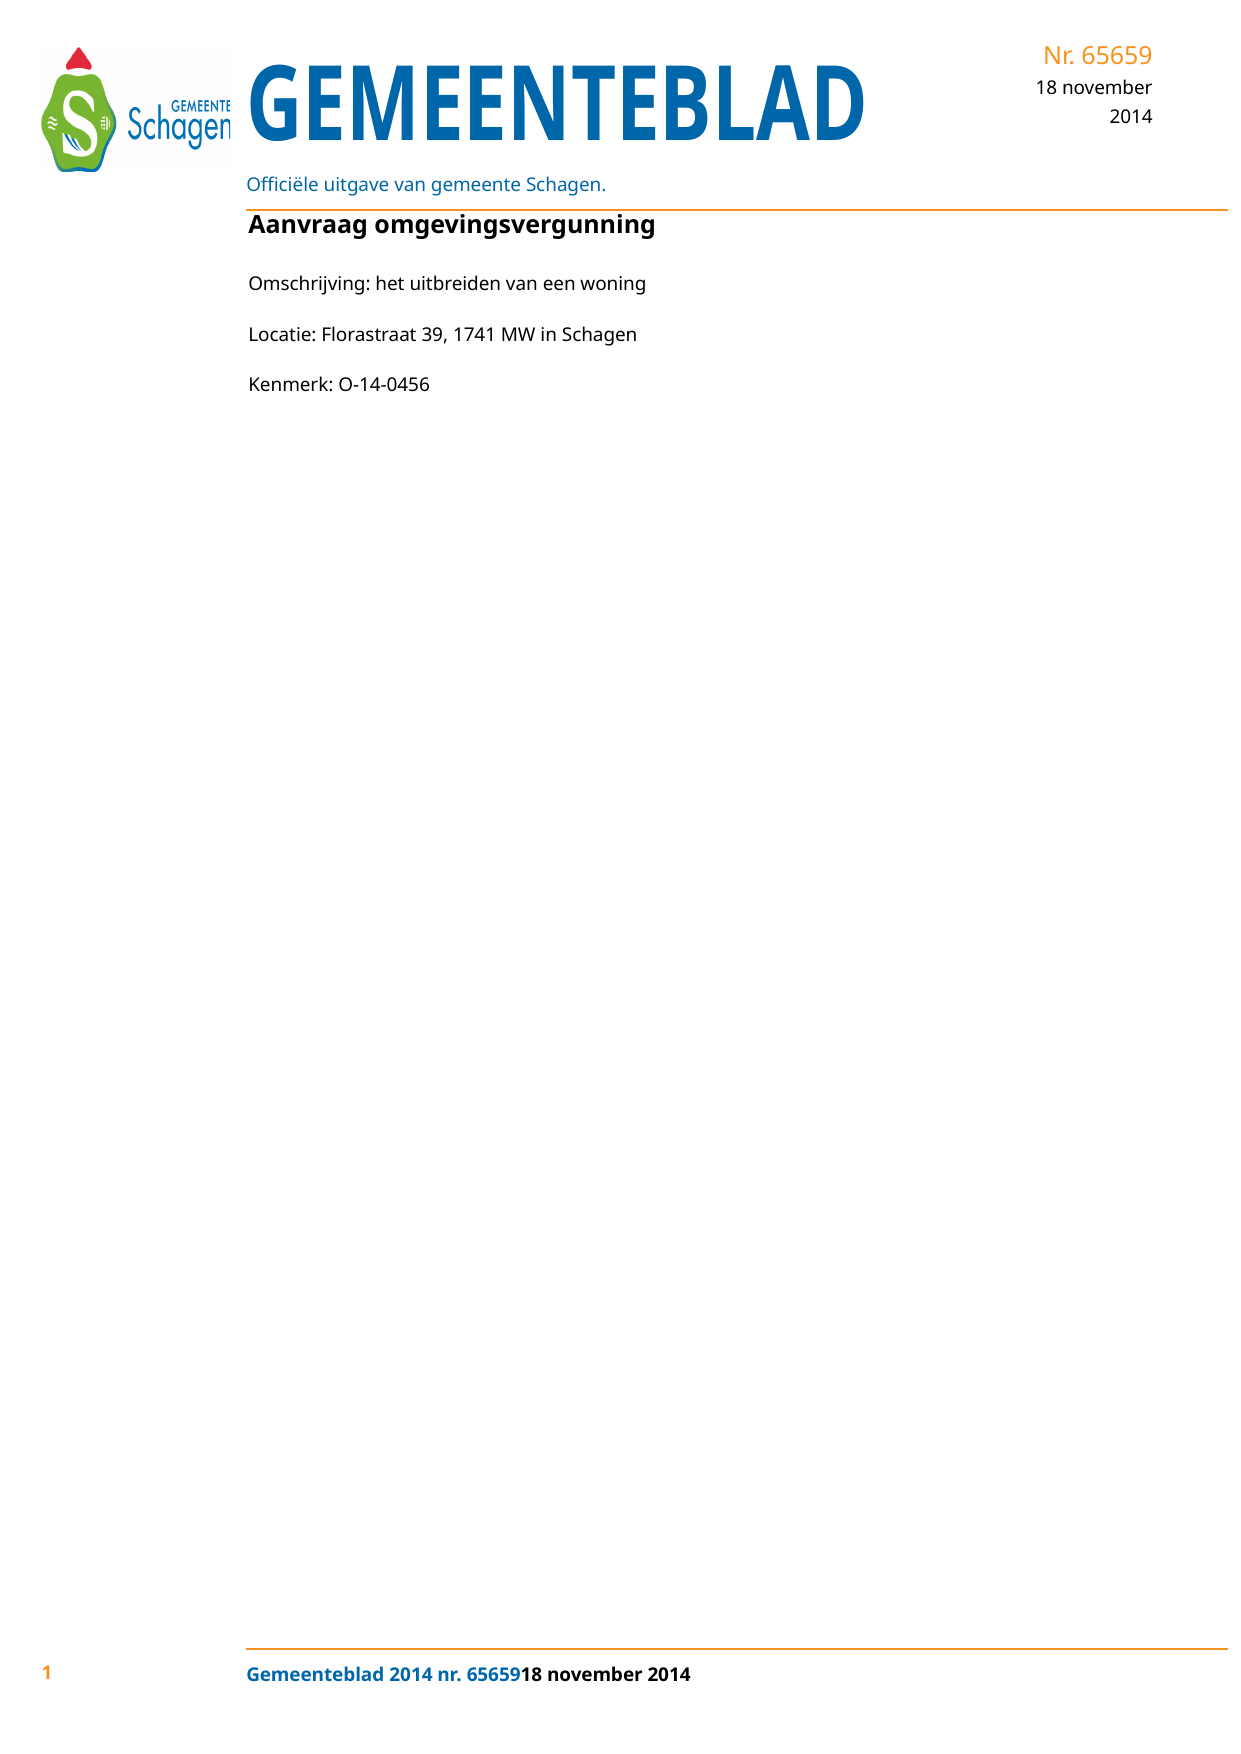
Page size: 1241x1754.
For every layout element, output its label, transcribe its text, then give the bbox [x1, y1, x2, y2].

text Aanvraag omgevingsvergunning [248, 211, 1152, 241]
picture [41, 47, 231, 172]
text Kenmerk: O-14-0456 [248, 371, 1152, 397]
text Locatie: Florastraat 39, 1741 MW in Schagen [248, 321, 1152, 346]
text Omschrijving: het uitbreiden van een woning [248, 270, 1152, 296]
